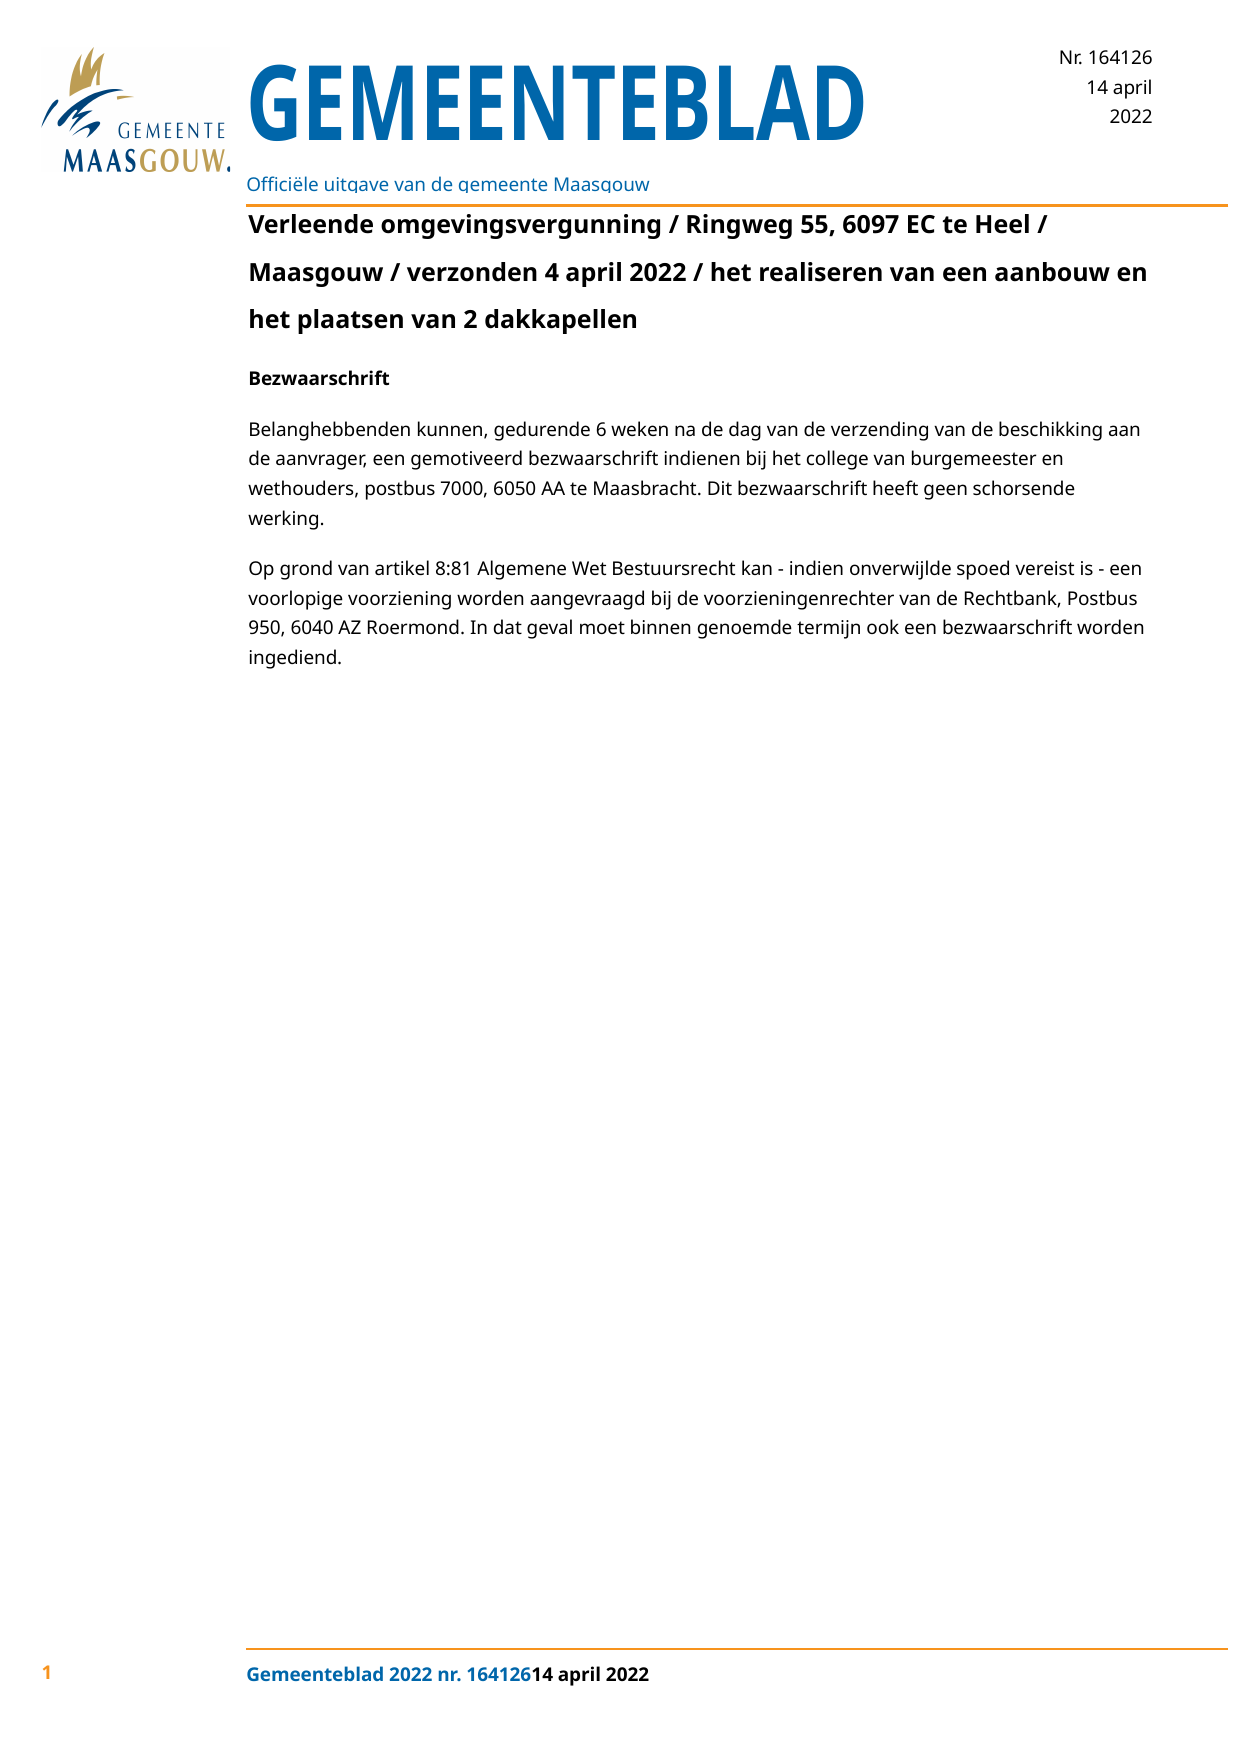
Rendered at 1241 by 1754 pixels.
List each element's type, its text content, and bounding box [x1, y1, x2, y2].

text Op grond van artikel 8:81 Algemene Wet Bestuursrecht kan - indien onverwijlde spoed vereist is - een voorlopige voorziening worden aangevraagd bij de voorzieningenrechter van de Rechtbank, Postbus 950, 6040 AZ Roermond. In dat geval moet binnen genoemde termijn ook een bezwaarschrift worden ingediend. [248, 555, 1152, 669]
text Verleende omgevingsvergunning / Ringweg 55, 6097 EC te Heel / Maasgouw / verzonden 4 april 2022 / het realiseren van een aanbouw en het plaatsen van 2 dakkapellen [248, 207, 1152, 336]
picture [41, 47, 231, 172]
text Bezwaarschrift [248, 366, 1152, 391]
text Belanghebbenden kunnen, gedurende 6 weken na de dag van de verzending van de beschikking aan de aanvrager, een gemotiveerd bezwaarschrift indienen bij het college van burgemeester en wethouders, postbus 7000, 6050 AA te Maasbracht. Dit bezwaarschrift heeft geen schorsende werking. [248, 416, 1152, 530]
